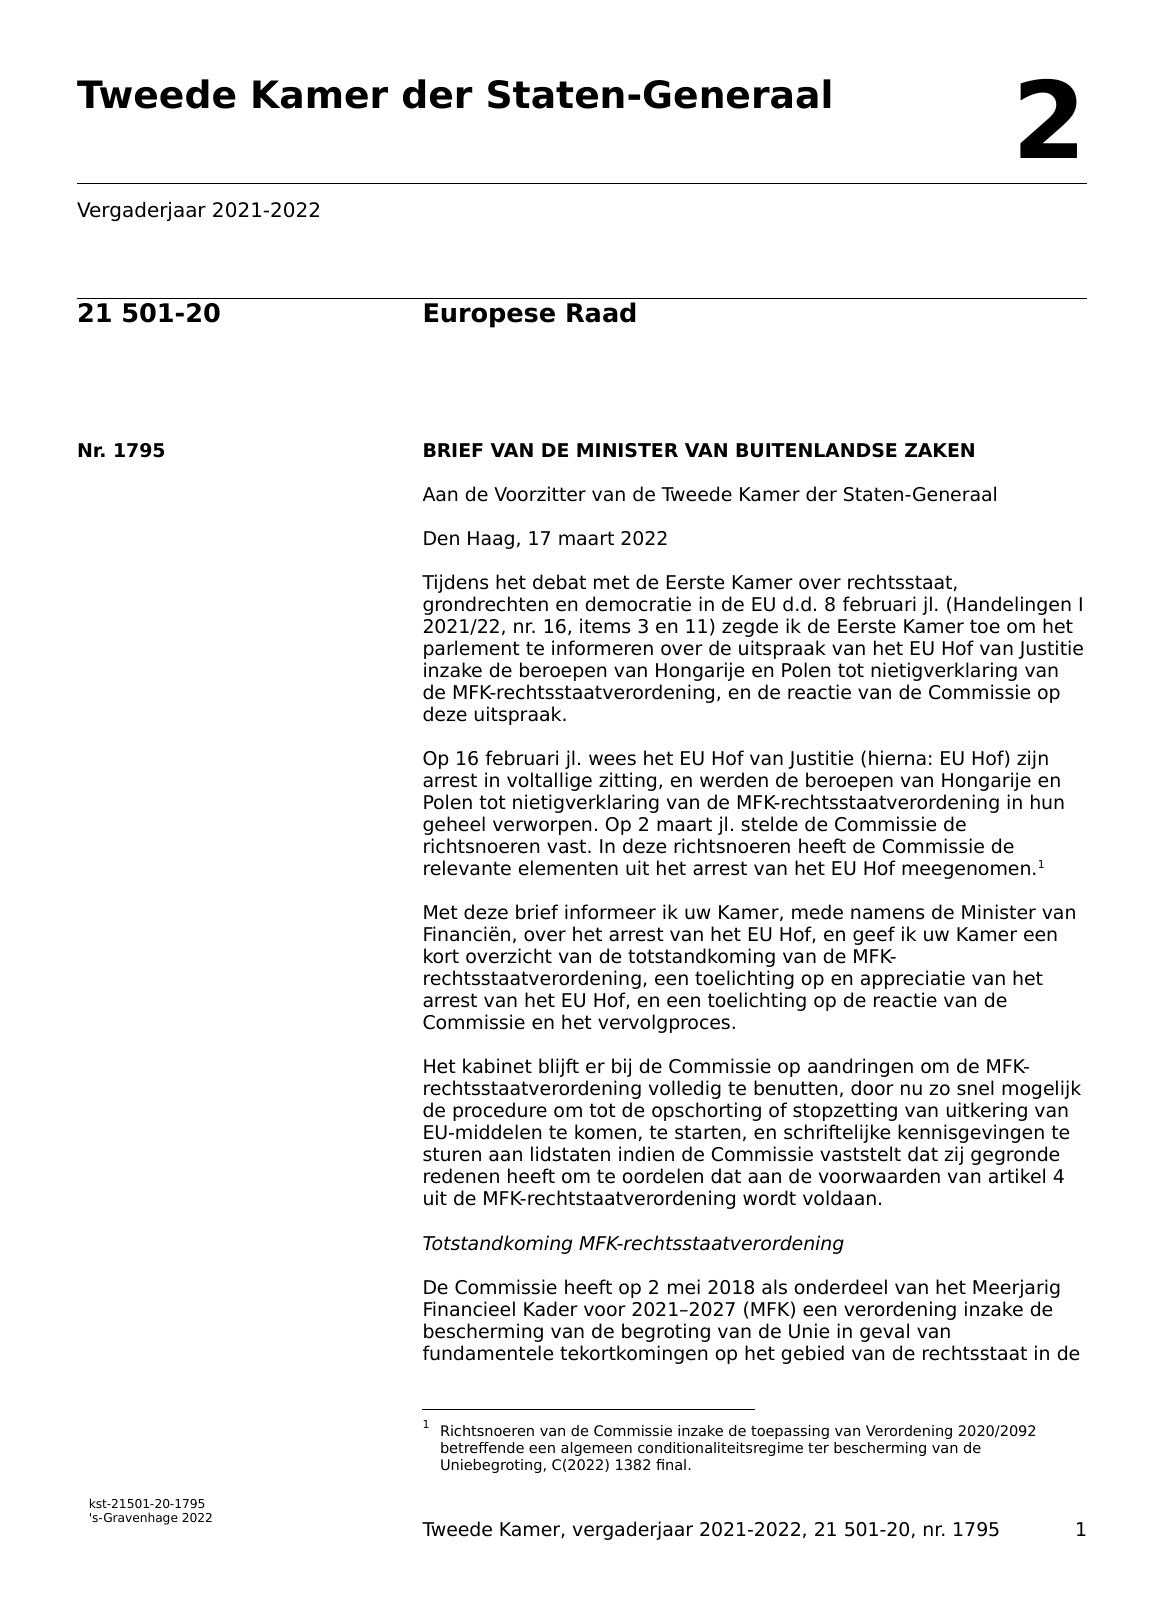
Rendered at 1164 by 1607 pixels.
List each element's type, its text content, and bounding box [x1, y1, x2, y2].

table_cell Vergaderjaar 2021-2022 [77, 184, 1087, 298]
text kst-21501-20-1795 [88, 1497, 323, 1511]
text Aan de Voorzitter van de Tweede Kamer der Staten-Generaal [422, 484, 1087, 506]
text Met deze brief informeer ik uw Kamer, mede namens de Minister van Financiën, over het arrest van het EU Hof, en geef ik uw Kamer een kort overzicht van de totstandkoming van de MFK-rechtsstaatverordening, een toelichting op en appreciatie van het arrest van het EU Hof, en een toelichting op de reactie van de Commissie en het vervolgproces. [422, 902, 1087, 1034]
table_header Tweede Kamer der Staten-Generaal [77, 59, 886, 183]
text Tijdens het debat met de Eerste Kamer over rechtsstaat, grondrechten en democratie in de EU d.d. 8 februari jl. (Handelingen I 2021/22, nr. 16, items 3 en 11) zegde ik de Eerste Kamer toe om het parlement te informeren over de uitspraak van het EU Hof van Justitie inzake de beroepen van Hongarije en Polen tot nietigverklaring van de MFK-rechtsstaatverordening, en de reactie van de Commissie op deze uitspraak. [422, 572, 1087, 726]
text Het kabinet blijft er bij de Commissie op aandringen om de MFK-rechtsstaatverordening volledig te benutten, door nu zo snel mogelijk de procedure om tot de opschorting of stopzetting van uitkering van EU-middelen te komen, te starten, en schriftelijke kennisgevingen te sturen aan lidstaten indien de Commissie vaststelt dat zij gegronde redenen heeft om te oordelen dat aan de voorwaarden van artikel 4 uit de MFK-rechtstaatverordening wordt voldaan. [422, 1056, 1087, 1210]
subtitle 21 501-20 Europese Raad [77, 299, 1087, 329]
text Richtsnoeren van de Commissie inzake de toepassing van Verordening 2020/2092 betreffende een algemeen conditionaliteitsregime ter bescherming van de Uniebegroting, C(2022) 1382 final. [422, 1418, 1087, 1474]
text 's-Gravenhage 2022 [88, 1511, 323, 1525]
text De Commissie heeft op 2 mei 2018 als onderdeel van het Meerjarig Financieel Kader voor 2021–2027 (MFK) een verordening inzake de bescherming van de begroting van de Unie in geval van fundamentele tekortkomingen op het gebied van de rechtsstaat in de [422, 1277, 1087, 1364]
text Den Haag, 17 maart 2022 [422, 528, 1087, 550]
table_header 2 [886, 59, 1087, 183]
text Op 16 februari jl. wees het EU Hof van Justitie (hierna: EU Hof) zijn arrest in voltallige zitting, en werden de beroepen van Hongarije en Polen tot nietigverklaring van de MFK-rechtsstaatverordening in hun geheel verworpen. Op 2 maart jl. stelde de Commissie de richtsnoeren vast. In deze richtsnoeren heeft de Commissie de relevante elementen uit het arrest van het EU Hof meegenomen. [422, 748, 1087, 880]
subtitle Totstandkoming MFK-rechtsstaatverordening [422, 1232, 1087, 1254]
subtitle Nr. 1795 BRIEF VAN DE MINISTER VAN BUITENLANDSE ZAKEN [77, 440, 1087, 462]
